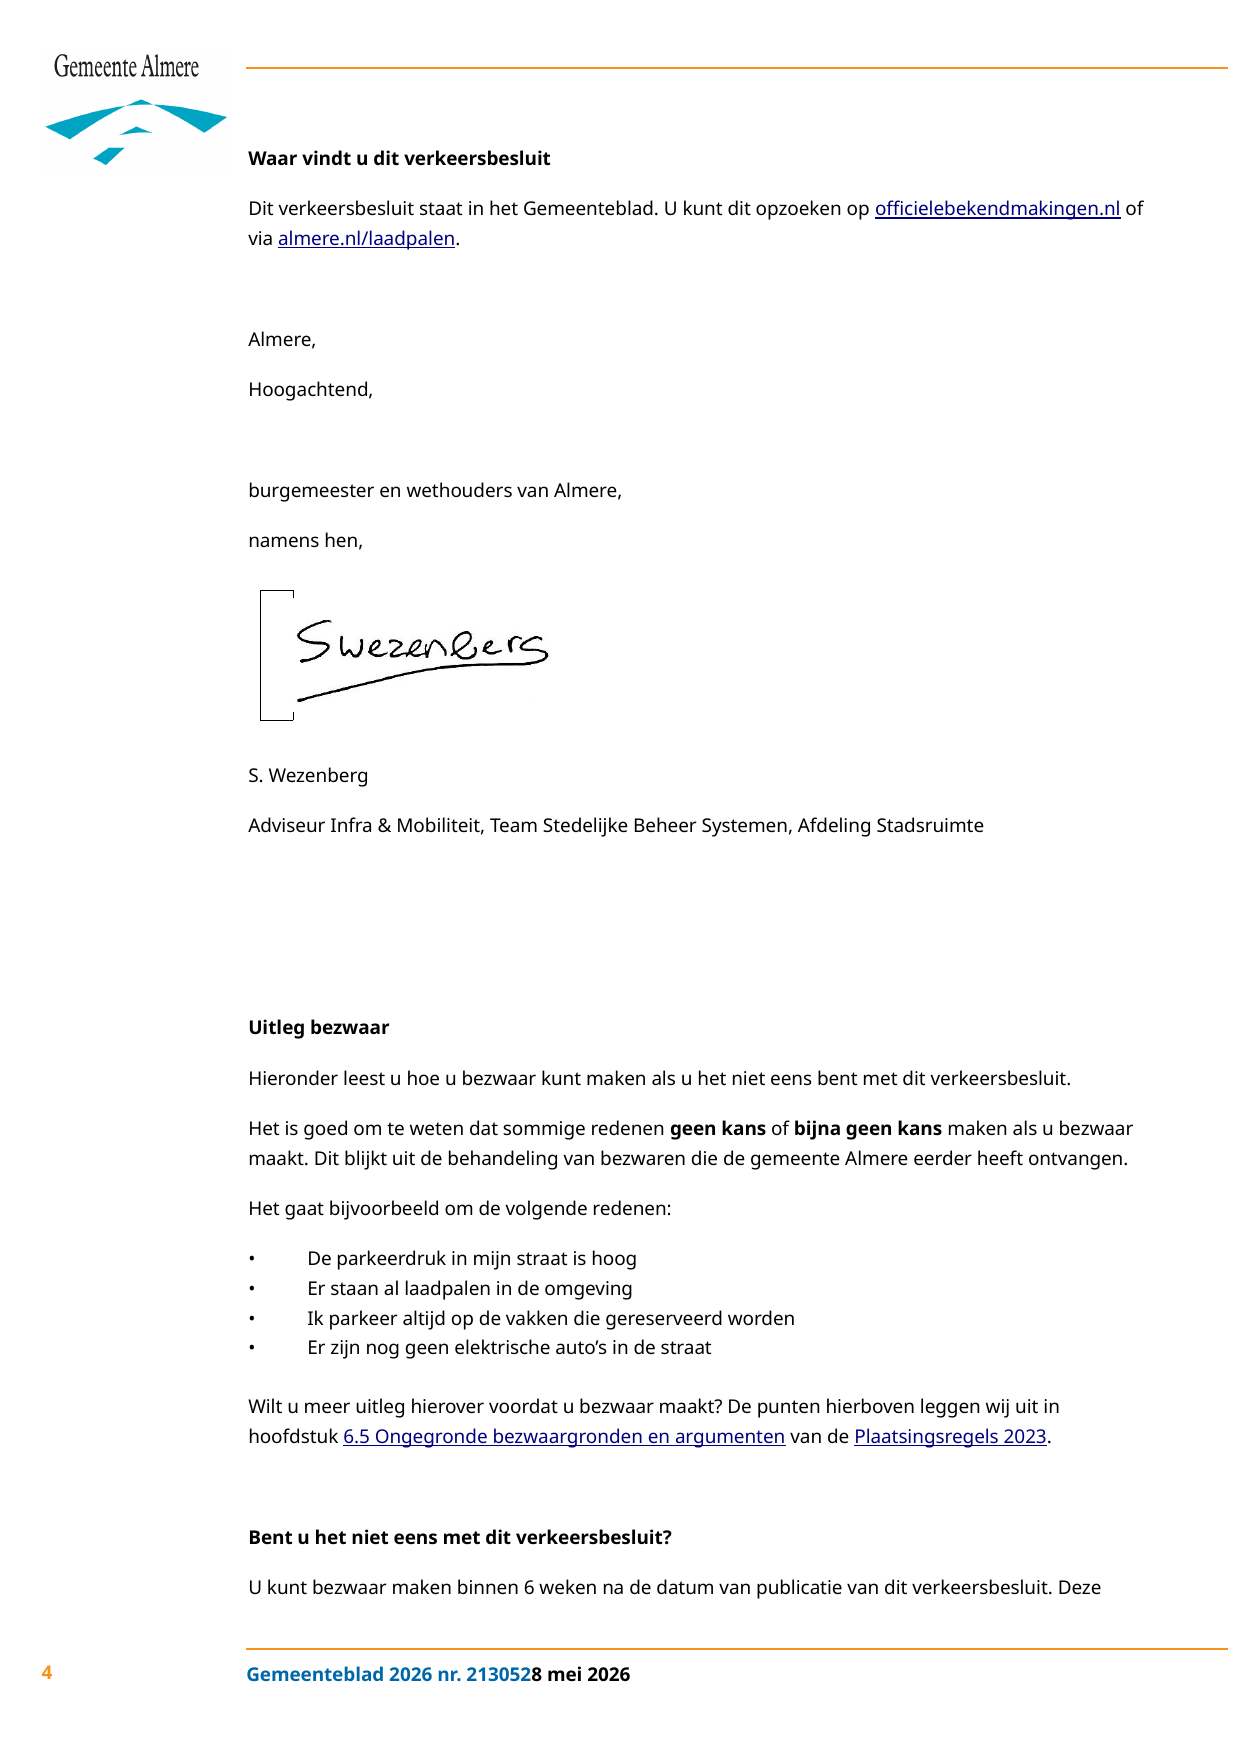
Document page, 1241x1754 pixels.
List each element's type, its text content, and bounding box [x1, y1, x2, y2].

text Dit verkeersbesluit staat in het Gemeenteblad. U kunt dit opzoeken op officielebekendmakingen.nl of via almere.nl/laadpalen. [248, 196, 1152, 251]
text Almere, [248, 326, 1152, 352]
text S. Wezenberg [248, 762, 1152, 788]
text Wilt u meer uitleg hierover voordat u bezwaar maakt? De punten hierboven leggen wij uit in hoofdstuk 6.5 Ongegronde bezwaargronden en argumenten van de Plaatsingsregels 2023. [248, 1393, 1152, 1449]
text Waar vindt u dit verkeersbesluit [248, 145, 1152, 171]
text U kunt bezwaar maken binnen 6 weken na de datum van publicatie van dit verkeersbesluit. Deze [248, 1574, 1152, 1600]
text burgemeester en wethouders van Almere, [248, 477, 1152, 503]
list Er staan al laadpalen in de omgeving [248, 1275, 1152, 1301]
list Ik parkeer altijd op de vakken die gereserveerd worden [248, 1305, 1152, 1331]
text Het gaat bijvoorbeeld om de volgende redenen: [248, 1195, 1152, 1221]
list De parkeerdruk in mijn straat is hoog [248, 1246, 1152, 1271]
picture [41, 47, 231, 172]
list Er zijn nog geen elektrische auto’s in de straat [248, 1334, 1152, 1360]
picture [268, 598, 576, 712]
text Hoogachtend, [248, 376, 1152, 402]
text Adviseur Infra & Mobiliteit, Team Stedelijke Beheer Systemen, Afdeling Stadsruimte [248, 813, 1152, 838]
text Het is goed om te weten dat sommige redenen geen kans of bijna geen kans maken als u bezwaar maakt. Dit blijkt uit de behandeling van bezwaren die de gemeente Almere eerder heeft ontvangen. [248, 1115, 1152, 1171]
text Uitleg bezwaar [248, 1014, 1152, 1040]
text Bent u het niet eens met dit verkeersbesluit? [248, 1524, 1152, 1550]
text namens hen, [248, 528, 1152, 553]
text Hieronder leest u hoe u bezwaar kunt maken als u het niet eens bent met dit verkeersbesluit. [248, 1065, 1152, 1091]
